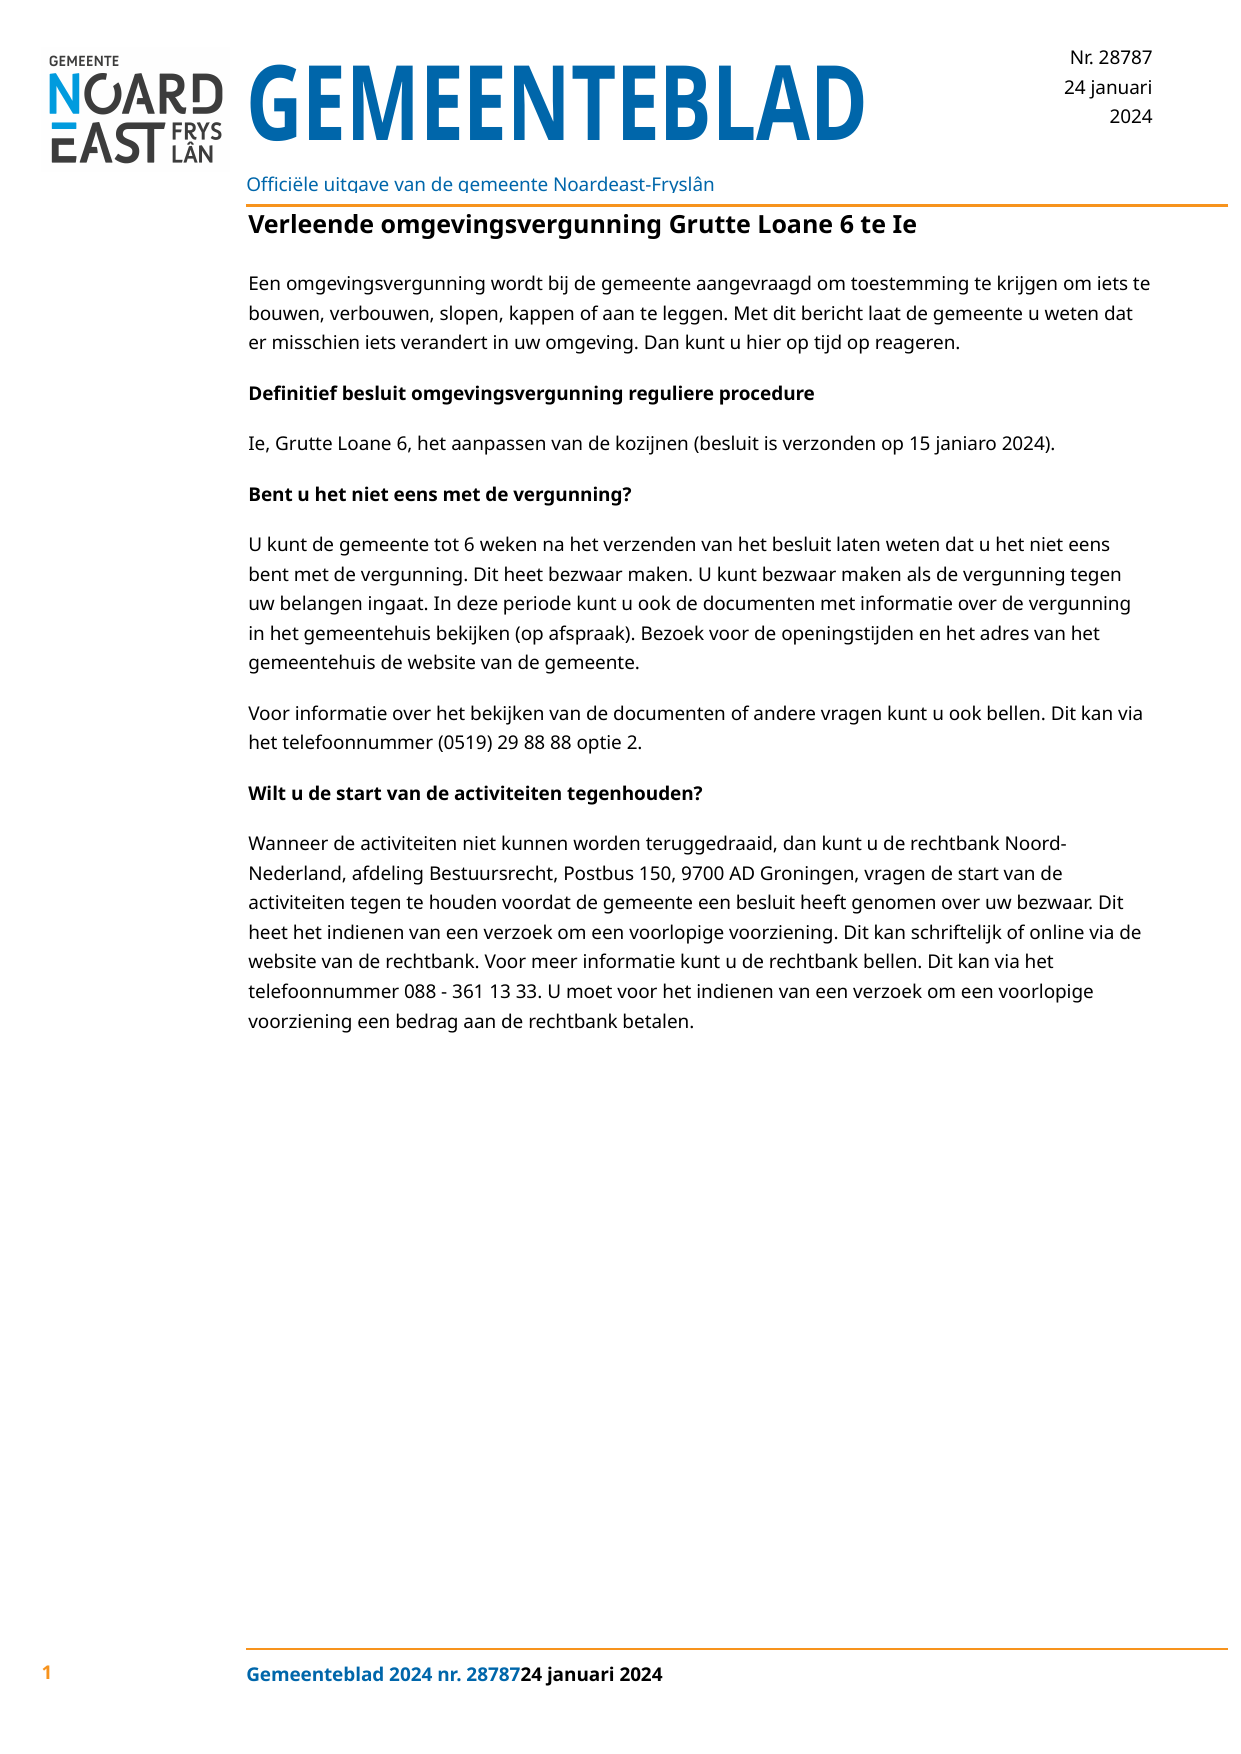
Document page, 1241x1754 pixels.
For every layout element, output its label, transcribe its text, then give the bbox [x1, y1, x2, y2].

picture [41, 47, 231, 172]
text Bent u het niet eens met de vergunning? [248, 481, 1152, 506]
text U kunt de gemeente tot 6 weken na het verzenden van het besluit laten weten dat u het niet eens bent met de vergunning. Dit heet bezwaar maken. U kunt bezwaar maken als de vergunning tegen uw belangen ingaat. In deze periode kunt u ook de documenten met informatie over de vergunning in het gemeentehuis bekijken (op afspraak). Bezoek voor de openingstijden en het adres van het gemeentehuis de website van de gemeente. [248, 531, 1152, 675]
text Wilt u de start van de activiteiten tegenhouden? [248, 780, 1152, 806]
text Ie, Grutte Loane 6, het aanpassen van de kozijnen (besluit is verzonden op 15 janiaro 2024). [248, 430, 1152, 456]
text Definitief besluit omgevingsvergunning reguliere procedure [248, 380, 1152, 406]
text Verleende omgevingsvergunning Grutte Loane 6 te Ie [248, 207, 1152, 241]
text Een omgevingsvergunning wordt bij de gemeente aangevraagd om toestemming te krijgen om iets te bouwen, verbouwen, slopen, kappen of aan te leggen. Met dit bericht laat de gemeente u weten dat er misschien iets verandert in uw omgeving. Dan kunt u hier op tijd op reageren. [248, 270, 1152, 355]
text Voor informatie over het bekijken van de documenten of andere vragen kunt u ook bellen. Dit kan via het telefoonnummer (0519) 29 88 88 optie 2. [248, 700, 1152, 755]
text Wanneer de activiteiten niet kunnen worden teruggedraaid, dan kunt u de rechtbank Noord-Nederland, afdeling Bestuursrecht, Postbus 150, 9700 AD Groningen, vragen de start van de activiteiten tegen te houden voordat de gemeente een besluit heeft genomen over uw bezwaar. Dit heet het indienen van een verzoek om een voorlopige voorziening. Dit kan schriftelijk of online via de website van de rechtbank. Voor meer informatie kunt u de rechtbank bellen. Dit kan via het telefoonnummer 088 - 361 13 33. U moet voor het indienen van een verzoek om een voorlopige voorziening een bedrag aan de rechtbank betalen. [248, 830, 1152, 1033]
